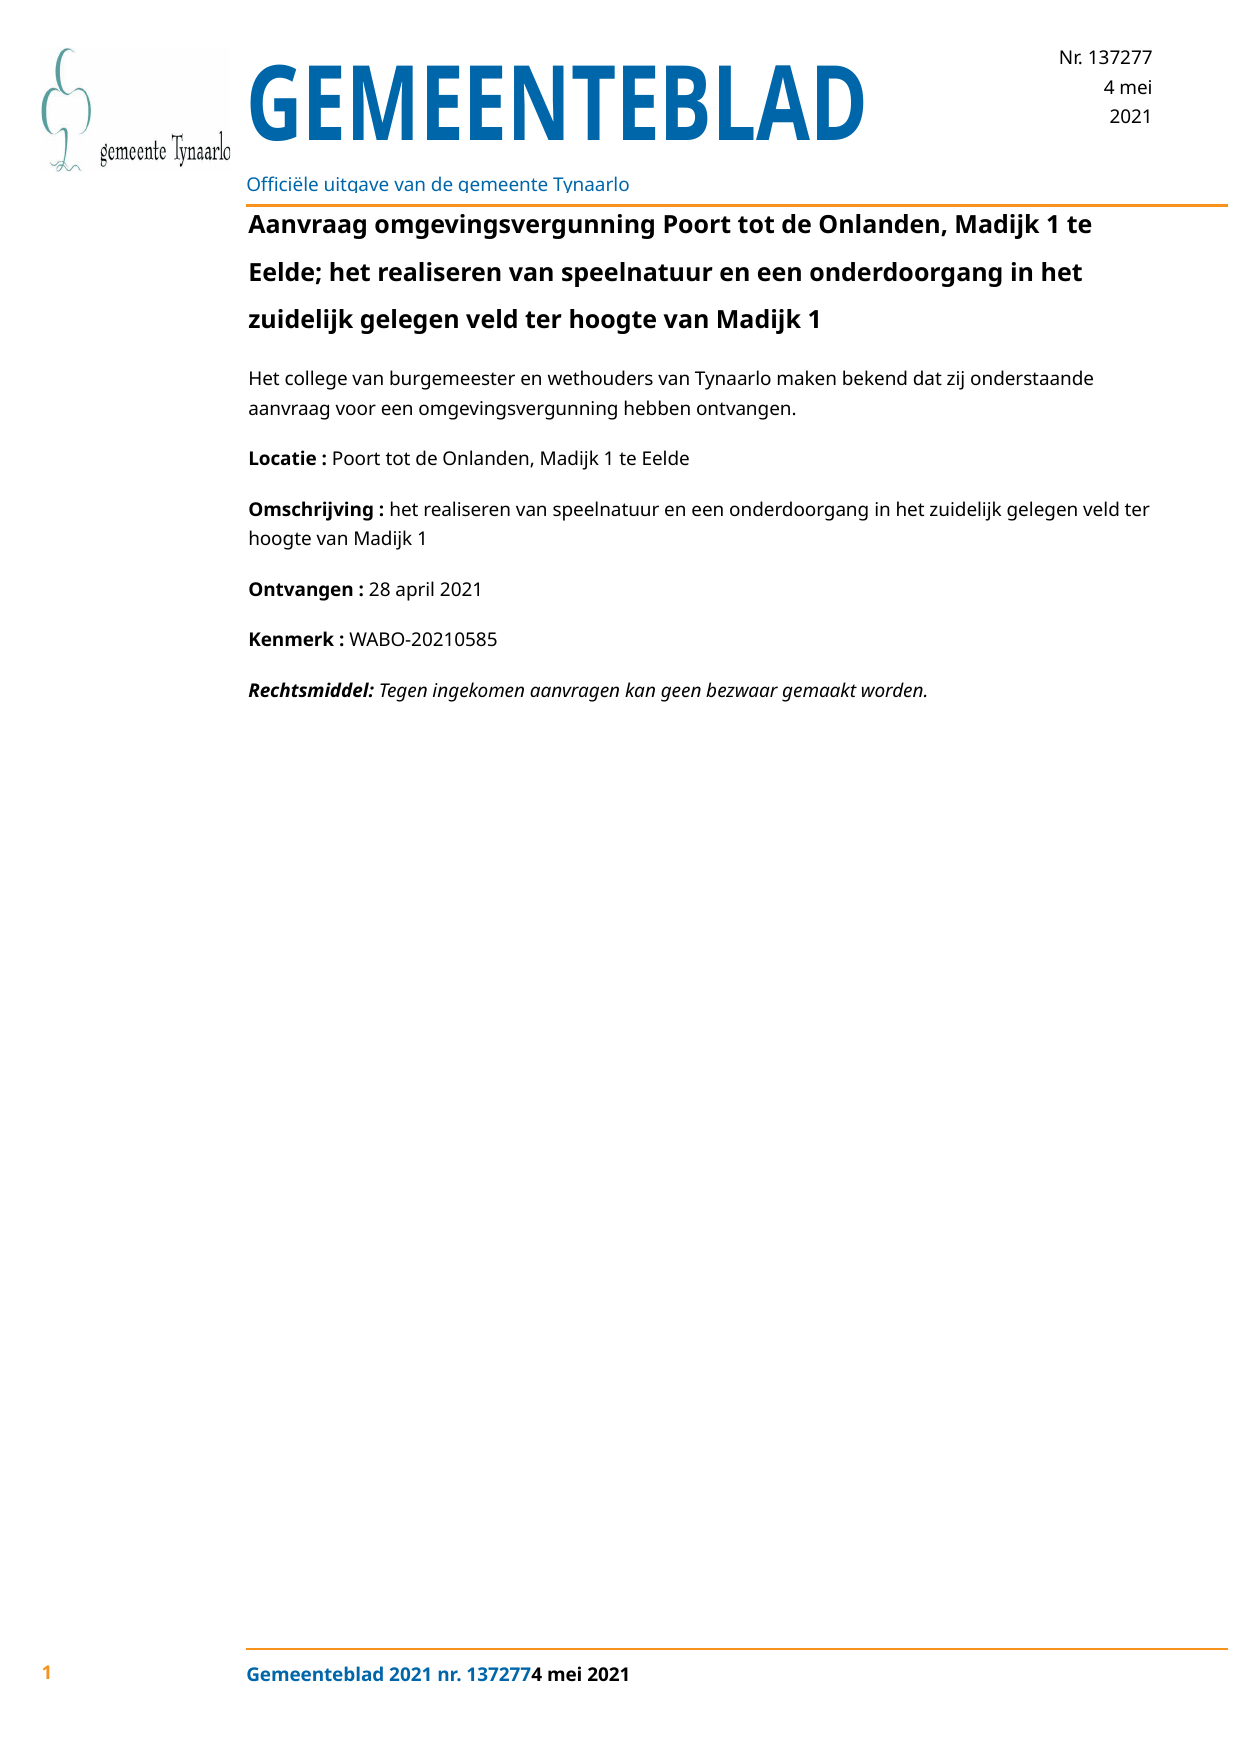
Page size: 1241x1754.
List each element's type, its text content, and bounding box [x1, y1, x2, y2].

text Aanvraag omgevingsvergunning Poort tot de Onlanden, Madijk 1 te Eelde; het realiseren van speelnatuur en een onderdoorgang in het zuidelijk gelegen veld ter hoogte van Madijk 1 [248, 207, 1152, 336]
text Kenmerk : WABO-20210585 [248, 626, 1152, 652]
text Locatie : Poort tot de Onlanden, Madijk 1 te Eelde [248, 446, 1152, 471]
text Rechtsmiddel: Tegen ingekomen aanvragen kan geen bezwaar gemaakt worden. [248, 677, 1152, 702]
text Het college van burgemeester en wethouders van Tynaarlo maken bekend dat zij onderstaande aanvraag voor een omgevingsvergunning hebben ontvangen. [248, 366, 1152, 421]
text Omschrijving : het realiseren van speelnatuur en een onderdoorgang in het zuidelijk gelegen veld ter hoogte van Madijk 1 [248, 496, 1152, 551]
text Ontvangen : 28 april 2021 [248, 576, 1152, 602]
picture [41, 47, 231, 172]
